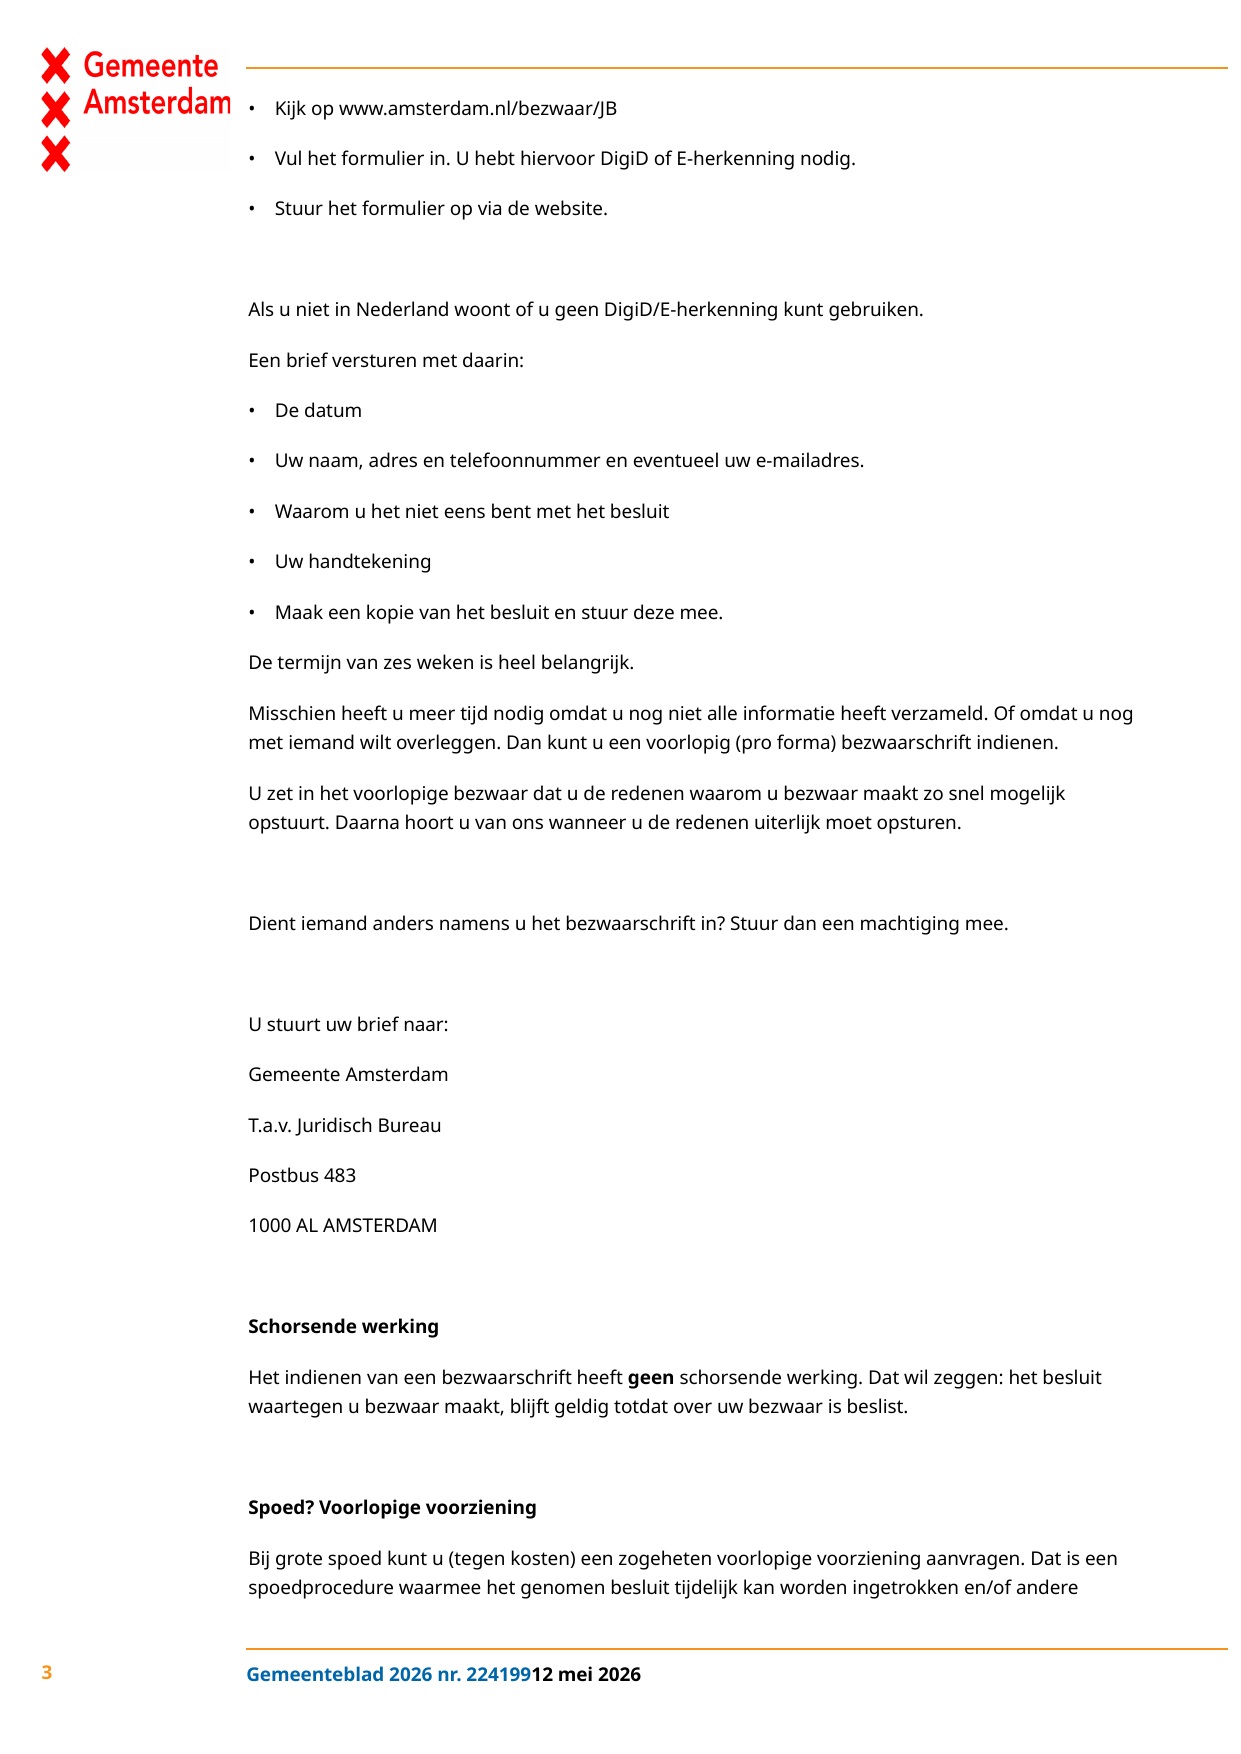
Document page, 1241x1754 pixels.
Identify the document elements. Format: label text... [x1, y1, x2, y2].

picture [41, 47, 231, 172]
text Gemeente Amsterdam [248, 1061, 1152, 1087]
text Als u niet in Nederland woont of u geen DigiD/E-herkenning kunt gebruiken. [248, 296, 1152, 322]
text Schorsende werking [248, 1313, 1152, 1339]
text U stuurt uw brief naar: [248, 1011, 1152, 1037]
text T.a.v. Juridisch Bureau [248, 1112, 1152, 1138]
text • Stuur het formulier op via de website. [248, 196, 1152, 221]
text • Uw naam, adres en telefoonnummer en eventueel uw e-mailadres. [248, 448, 1152, 473]
text • Waarom u het niet eens bent met het besluit [248, 498, 1152, 524]
text Misschien heeft u meer tijd nodig omdat u nog niet alle informatie heeft verzameld. Of omdat u nog met iemand wilt overleggen. Dan kunt u een voorlopig (pro forma) bezwaarschrift indienen. [248, 700, 1152, 755]
text De termijn van zes weken is heel belangrijk. [248, 649, 1152, 675]
text • De datum [248, 397, 1152, 423]
text Spoed? Voorlopige voorziening [248, 1494, 1152, 1520]
text • Maak een kopie van het besluit en stuur deze mee. [248, 599, 1152, 625]
text U zet in het voorlopige bezwaar dat u de redenen waarom u bezwaar maakt zo snel mogelijk opstuurt. Daarna hoort u van ons wanneer u de redenen uiterlijk moet opsturen. [248, 780, 1152, 835]
text Postbus 483 [248, 1162, 1152, 1188]
text Dient iemand anders namens u het bezwaarschrift in? Stuur dan een machtiging mee. [248, 910, 1152, 936]
text • Uw handtekening [248, 548, 1152, 574]
text Een brief versturen met daarin: [248, 347, 1152, 373]
text 1000 AL AMSTERDAM [248, 1213, 1152, 1238]
text Het indienen van een bezwaarschrift heeft geen schorsende werking. Dat wil zeggen: het besluit waartegen u bezwaar maakt, blijft geldig totdat over uw bezwaar is beslist. [248, 1364, 1152, 1419]
text • Vul het formulier in. U hebt hiervoor DigiD of E-herkenning nodig. [248, 145, 1152, 171]
text Bij grote spoed kunt u (tegen kosten) een zogeheten voorlopige voorziening aanvragen. Dat is een spoedprocedure waarmee het genomen besluit tijdelijk kan worden ingetrokken en/of andere [248, 1545, 1152, 1600]
text • Kijk op www.amsterdam.nl/bezwaar/JB [248, 95, 1152, 121]
